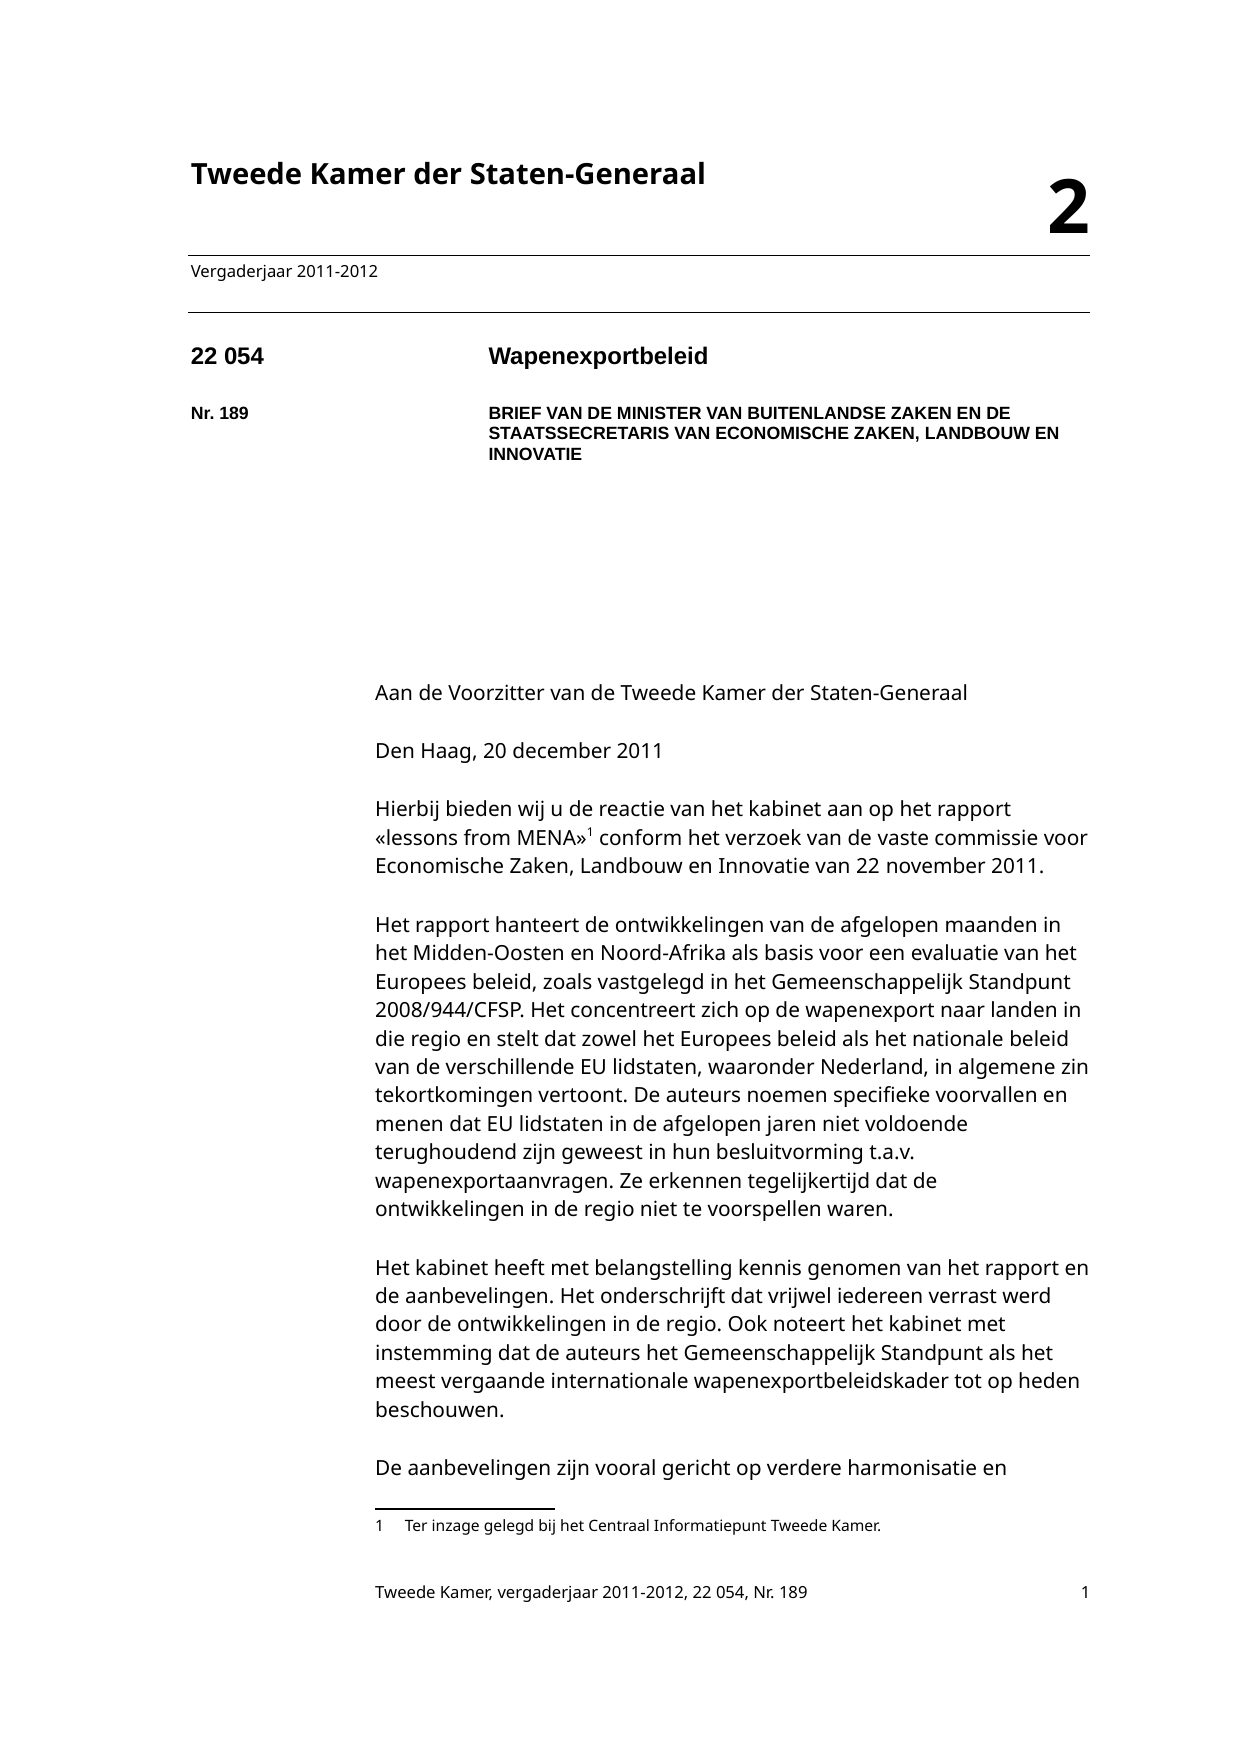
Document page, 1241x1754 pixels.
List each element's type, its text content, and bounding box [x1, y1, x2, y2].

text Hierbij bieden wij u de reactie van het kabinet aan op het rapport «lessons from MENA» conform het verzoek van de vaste commissie voor Economische Zaken, Landbouw en Innovatie van 22 november 2011. [375, 794, 1090, 880]
text Aan de Voorzitter van de Tweede Kamer der Staten-Generaal [375, 678, 1090, 706]
table_cell BRIEF VAN DE MINISTER VAN BUITENLANDSE ZAKEN EN DE STAATSSECRETARIS VAN ECONOMISCHE ZAKEN, LANDBOUW EN INNOVATIE [485, 399, 1090, 559]
table_cell Vergaderjaar 2011-2012 [188, 256, 485, 312]
text Den Haag, 20 december 2011 [375, 736, 1090, 764]
table_cell [485, 256, 1090, 312]
table_header Tweede Kamer der Staten-Generaal [188, 150, 909, 255]
table_cell [485, 313, 1090, 339]
table_cell [188, 313, 485, 339]
table_cell Wapenexportbeleid [485, 339, 1090, 399]
text Ter inzage gelegd bij het Centraal Informatiepunt Tweede Kamer. [375, 1508, 1090, 1536]
text De aanbevelingen zijn vooral gericht op verdere harmonisatie en [375, 1453, 1090, 1482]
text Het kabinet heeft met belangstelling kennis genomen van het rapport en de aanbevelingen. Het onderschrijft dat vrijwel iedereen verrast werd door de ontwikkelingen in de regio. Ook noteert het kabinet met instemming dat de auteurs het Gemeenschappelijk Standpunt als het meest vergaande internationale wapenexportbeleidskader tot op heden beschouwen. [375, 1253, 1090, 1423]
table_header 2 [910, 150, 1090, 255]
text Het rapport hanteert de ontwikkelingen van de afgelopen maanden in het Midden-Oosten en Noord-Afrika als basis voor een evaluatie van het Europees beleid, zoals vastgelegd in het Gemeenschappelijk Standpunt 2008/944/CFSP. Het concentreert zich op de wapenexport naar landen in die regio en stelt dat zowel het Europees beleid als het nationale beleid van de verschillende EU lidstaten, waaronder Nederland, in algemene zin tekortkomingen vertoont. De auteurs noemen specifieke voorvallen en menen dat EU lidstaten in de afgelopen jaren niet voldoende terughoudend zijn geweest in hun besluitvorming t.a.v. wapenexportaanvragen. Ze erkennen tegelijkertijd dat de ontwikkelingen in de regio niet te voorspellen waren. [375, 910, 1090, 1223]
table_cell 22 054 [188, 339, 485, 399]
table_cell Nr. 189 [188, 399, 485, 559]
